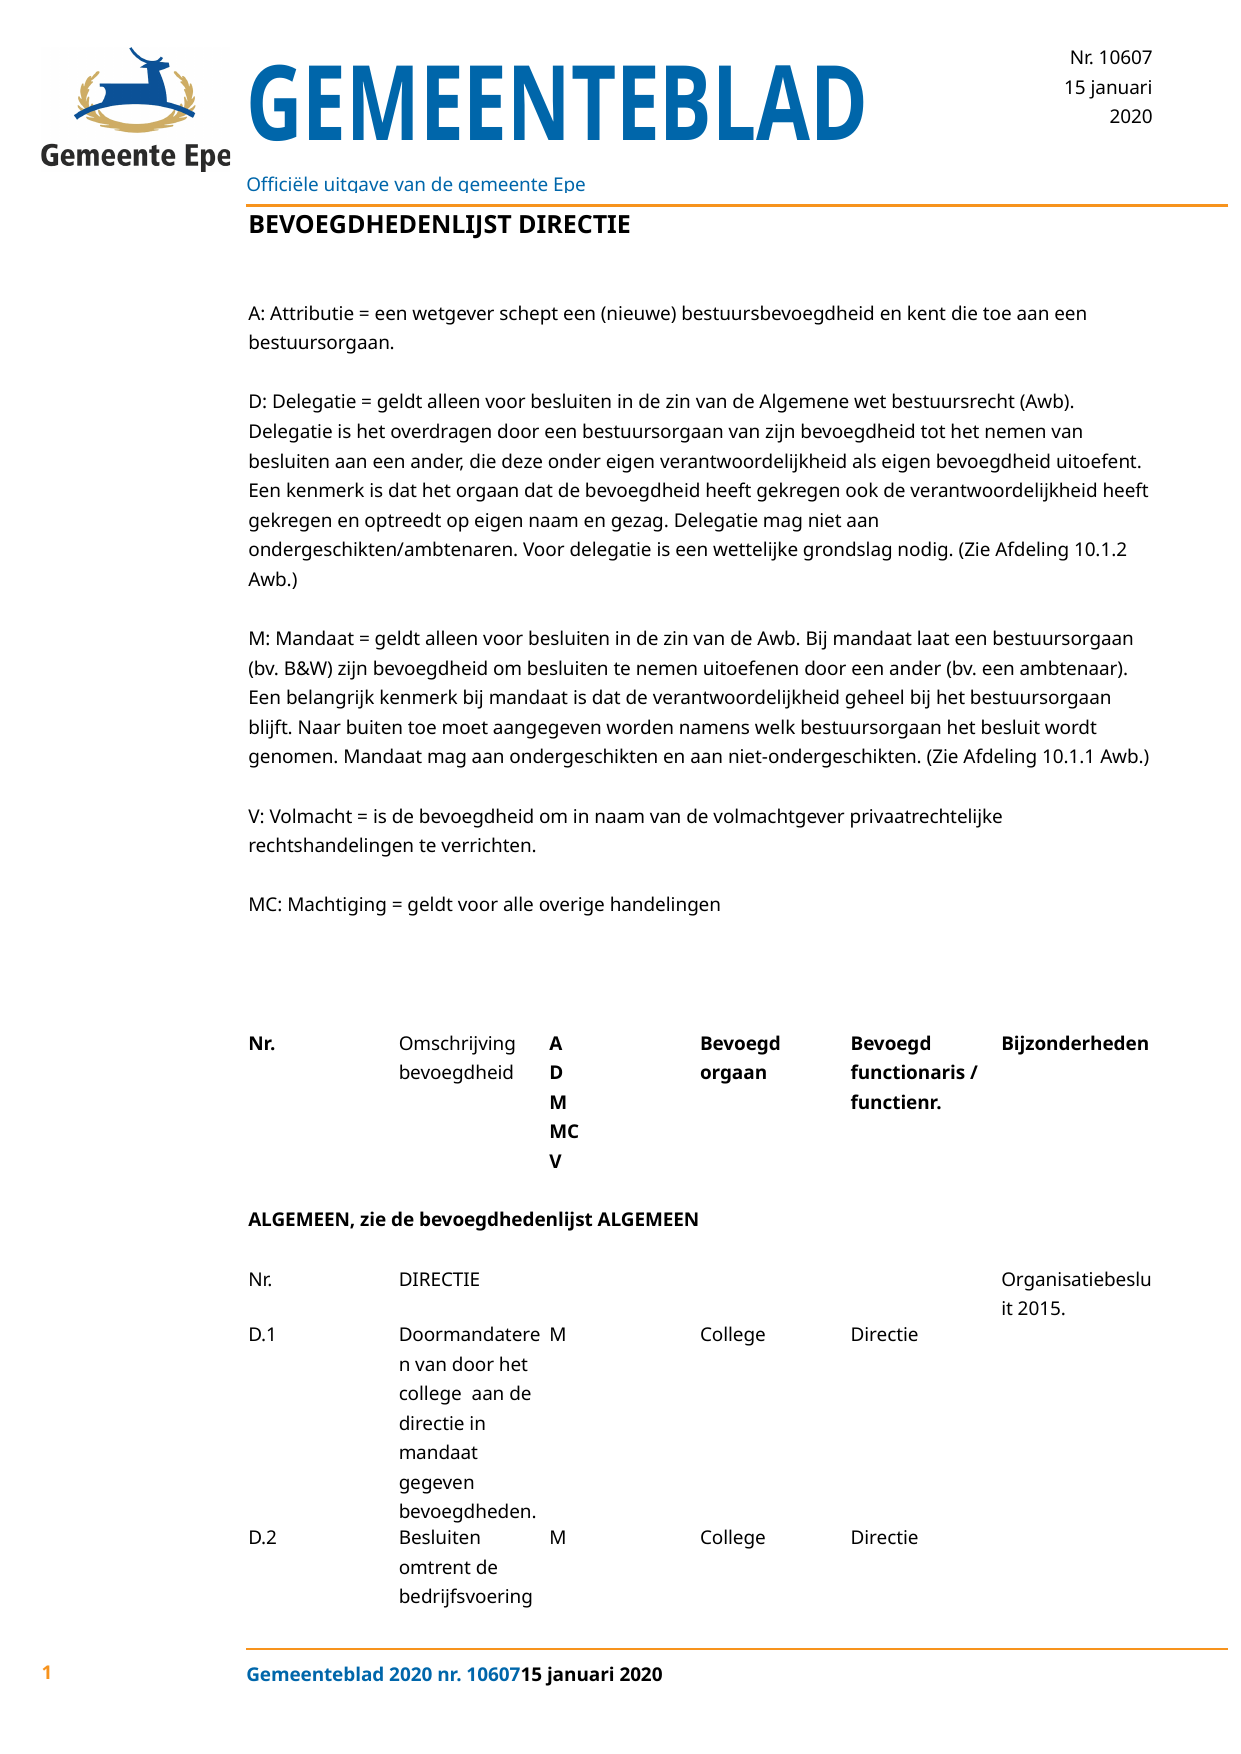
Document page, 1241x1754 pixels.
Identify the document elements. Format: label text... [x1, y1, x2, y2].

table_header Bijzonderheden [1001, 1030, 1152, 1174]
text D: Delegatie = geldt alleen voor besluiten in de zin van de Algemene wet bestuursrecht (Awb). Delegatie is het overdragen door een bestuursorgaan van zijn bevoegdheid tot het nemen van besluiten aan een ander, die deze onder eigen verantwoordelijkheid als eigen bevoegdheid uitoefent. Een kenmerk is dat het orgaan dat de bevoegdheid heeft gekregen ook de verantwoordelijkheid heeft gekregen en optreedt op eigen naam en gezag. Delegatie mag niet aan ondergeschikten/ambtenaren. Voor delegatie is een wettelijke grondslag nodig. (Zie Afdeling 10.1.2 Awb.) [248, 389, 1152, 592]
text MC: Machtiging = geldt voor alle overige handelingen [248, 892, 1152, 917]
table_cell M [549, 1524, 700, 1609]
table_cell D.2 [248, 1524, 398, 1609]
text ALGEMEEN, zie de bevoegdhedenlijst ALGEMEEN [248, 1207, 1152, 1232]
table_cell [1001, 1524, 1152, 1609]
table_header Nr. [248, 1266, 398, 1321]
table_cell [1001, 1321, 1152, 1524]
table_cell M [549, 1321, 700, 1524]
table_header Bevoegd orgaan [700, 1030, 850, 1174]
table_header Omschrijving bevoegdheid [399, 1030, 549, 1174]
table_header A D M MC V [549, 1030, 700, 1174]
table_cell Besluiten omtrent de bedrijfsvoering [399, 1524, 549, 1609]
table_header [549, 1266, 700, 1321]
table_header Organisatiebesluit 2015. [1001, 1266, 1152, 1321]
text M: Mandaat = geldt alleen voor besluiten in de zin van de Awb. Bij mandaat laat een bestuursorgaan (bv. B&W) zijn bevoegdheid om besluiten te nemen uitoefenen door een ander (bv. een ambtenaar). Een belangrijk kenmerk bij mandaat is dat de verantwoordelijkheid geheel bij het bestuursorgaan blijft. Naar buiten toe moet aangegeven worden namens welk bestuursorgaan het besluit wordt genomen. Mandaat mag aan ondergeschikten en aan niet-ondergeschikten. (Zie Afdeling 10.1.1 Awb.) [248, 625, 1152, 769]
table_cell College [700, 1524, 850, 1609]
table_cell D.1 [248, 1321, 398, 1524]
table_header Nr. [248, 1030, 398, 1174]
table_cell Directie [850, 1524, 1001, 1609]
table_cell College [700, 1321, 850, 1524]
picture [41, 47, 231, 172]
table_cell Doormandateren van door het college aan de directie in mandaat gegeven bevoegdheden. [399, 1321, 549, 1524]
table_header Bevoegd functionaris / functienr. [850, 1030, 1001, 1174]
text V: Volmacht = is de bevoegdheid om in naam van de volmachtgever privaatrechtelijke rechtshandelingen te verrichten. [248, 803, 1152, 858]
text A: Attributie = een wetgever schept een (nieuwe) bestuursbevoegdheid en kent die toe aan een bestuursorgaan. [248, 300, 1152, 355]
table_cell Directie [850, 1321, 1001, 1524]
table_header [850, 1266, 1001, 1321]
table_header [700, 1266, 850, 1321]
table_header DIRECTIE [399, 1266, 549, 1321]
text BEVOEGDHEDENLIJST DIRECTIE [248, 207, 1152, 241]
